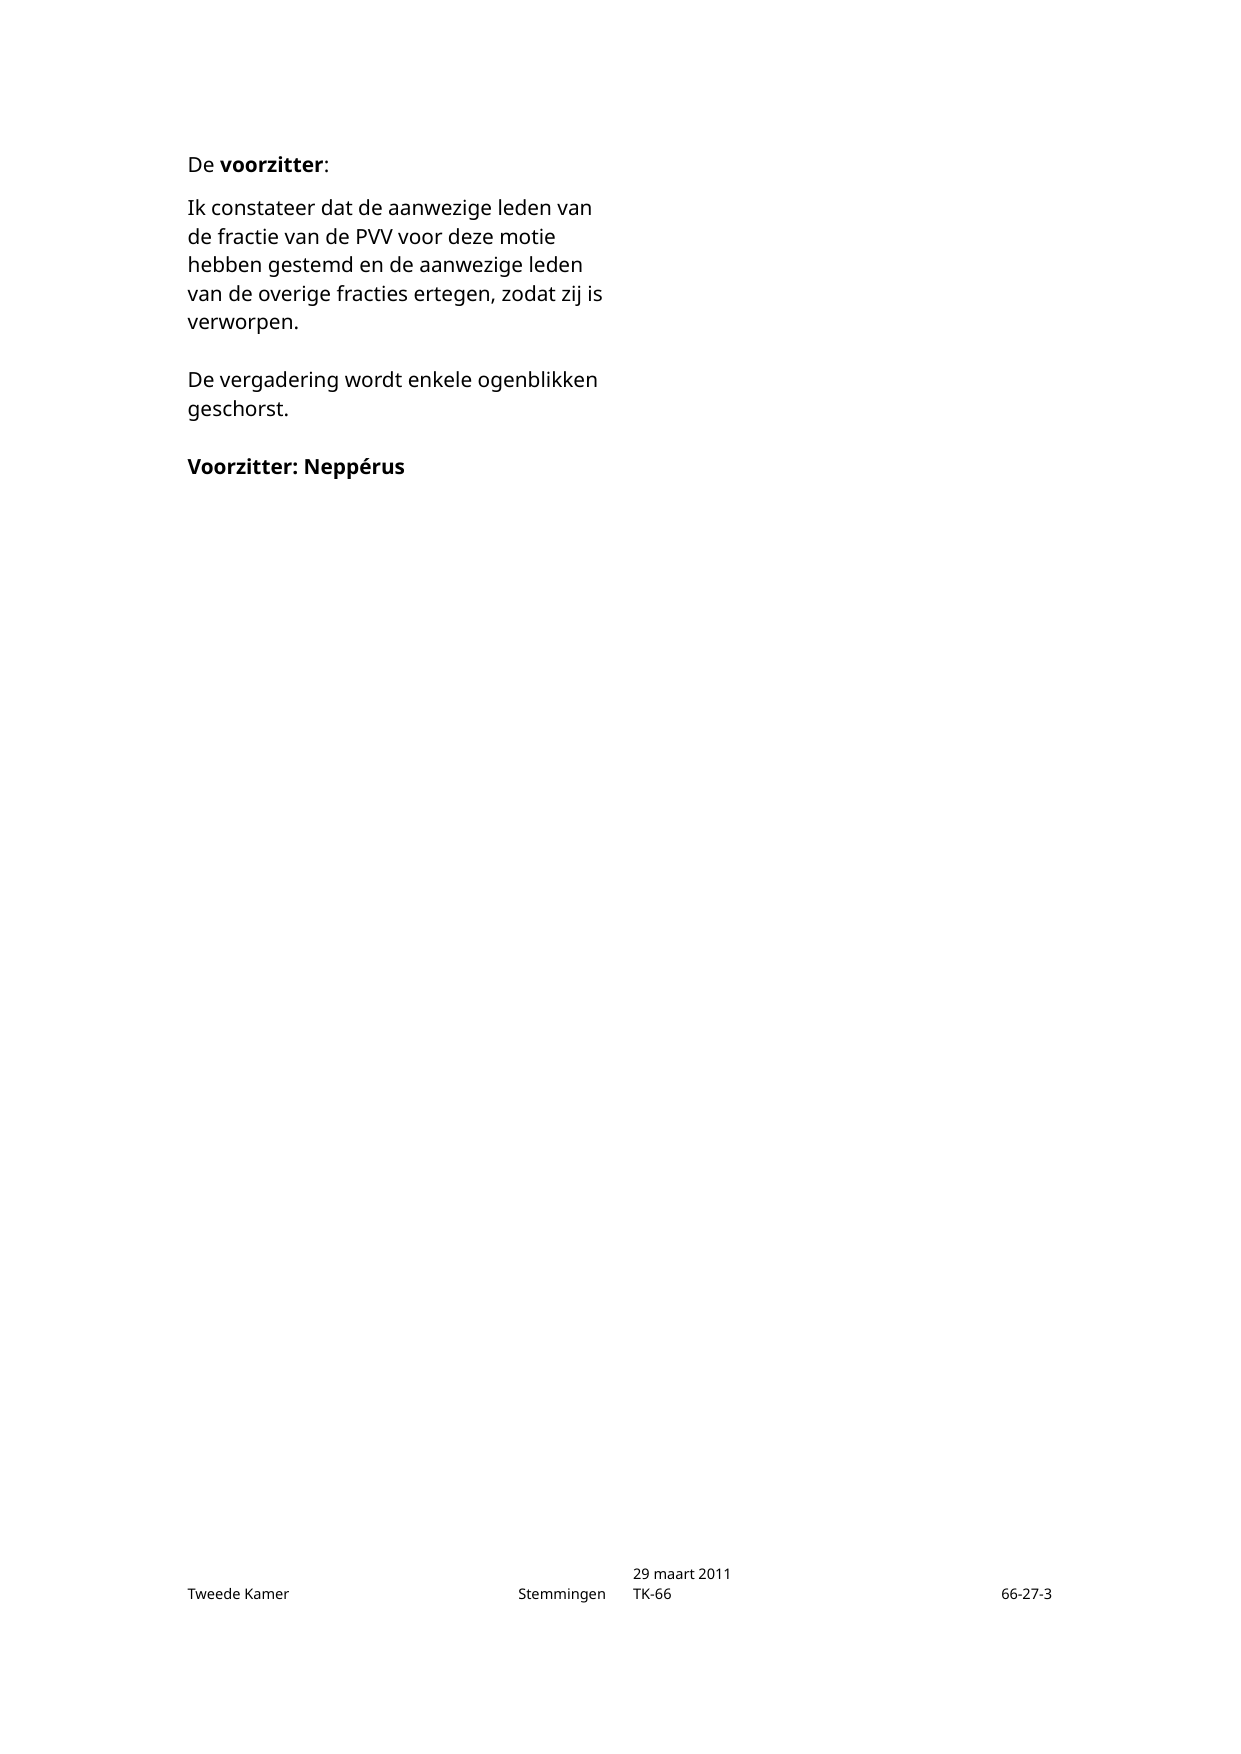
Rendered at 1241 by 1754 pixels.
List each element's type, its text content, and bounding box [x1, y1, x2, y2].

text De vergadering wordt enkele ogenblikken geschorst. [187, 366, 605, 422]
text Ik constateer dat de aanwezige leden van de fractie van de PVV voor deze motie hebben gestemd en de aanwezige leden van de overige fracties ertegen, zodat zij is verworpen. [187, 193, 605, 336]
text De voorzitter: [187, 150, 605, 178]
text Voorzitter: Neppérus [187, 452, 605, 481]
